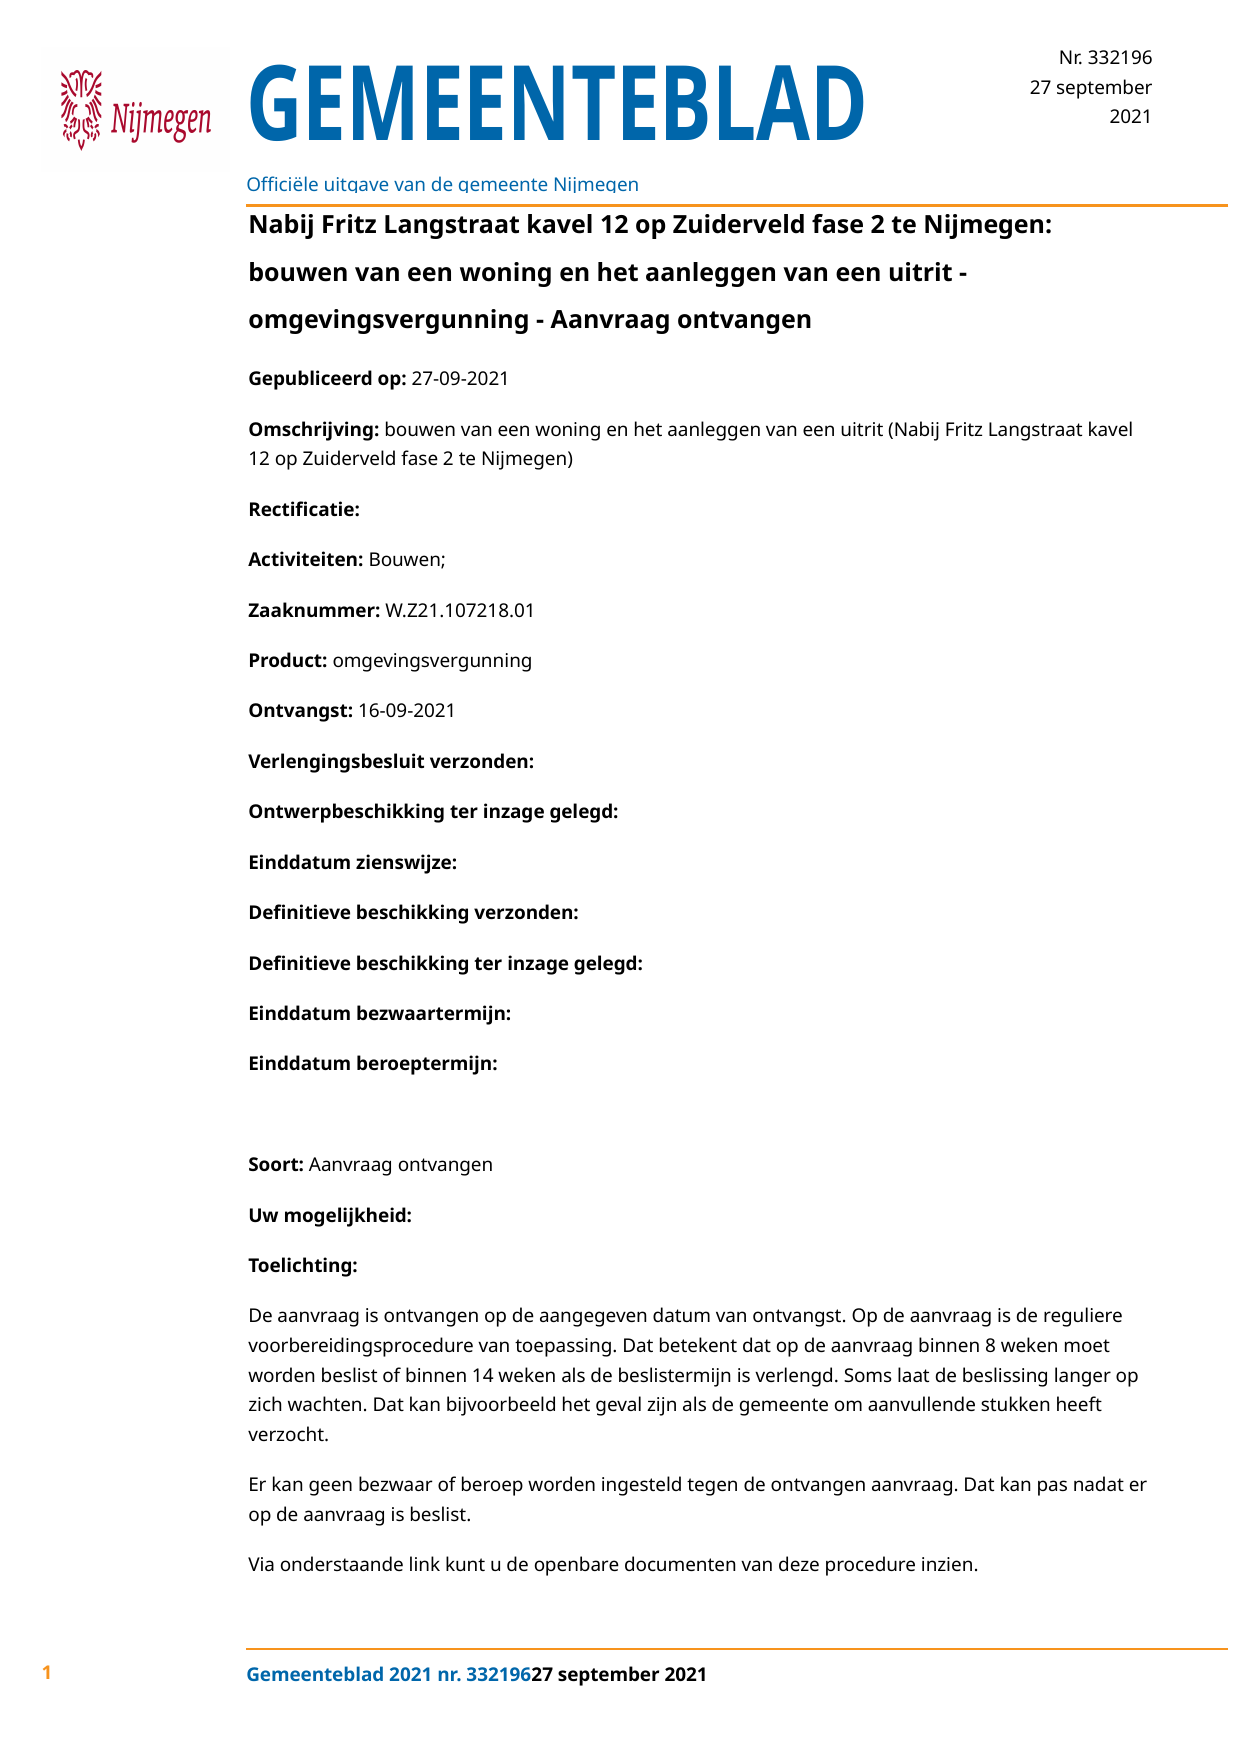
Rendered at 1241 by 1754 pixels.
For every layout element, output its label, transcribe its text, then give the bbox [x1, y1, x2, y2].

text Nabij Fritz Langstraat kavel 12 op Zuiderveld fase 2 te Nijmegen: bouwen van een woning en het aanleggen van een uitrit - omgevingsvergunning - Aanvraag ontvangen [248, 207, 1152, 336]
text Gepubliceerd op: 27-09-2021 [248, 366, 1152, 391]
text De aanvraag is ontvangen op de aangegeven datum van ontvangst. Op de aanvraag is de reguliere voorbereidingsprocedure van toepassing. Dat betekent dat op de aanvraag binnen 8 weken moet worden beslist of binnen 14 weken als de beslistermijn is verlengd. Soms laat de beslissing langer op zich wachten. Dat kan bijvoorbeeld het geval zijn als de gemeente om aanvullende stukken heeft verzocht. [248, 1303, 1152, 1447]
text Einddatum bezwaartermijn: [248, 1000, 1152, 1026]
text Zaaknummer: W.Z21.107218.01 [248, 597, 1152, 622]
text Verlengingsbesluit verzonden: [248, 748, 1152, 774]
text Via onderstaande link kunt u de openbare documenten van deze procedure inzien. [248, 1551, 1152, 1577]
text Soort: Aanvraag ontvangen [248, 1151, 1152, 1177]
text Definitieve beschikking ter inzage gelegd: [248, 950, 1152, 975]
text Product: omgevingsvergunning [248, 647, 1152, 673]
text Activiteiten: Bouwen; [248, 546, 1152, 572]
text Ontwerpbeschikking ter inzage gelegd: [248, 798, 1152, 824]
text Definitieve beschikking verzonden: [248, 899, 1152, 925]
picture [41, 47, 231, 172]
text Toelichting: [248, 1252, 1152, 1278]
text Rectificatie: [248, 496, 1152, 522]
text Uw mogelijkheid: [248, 1202, 1152, 1227]
text Einddatum zienswijze: [248, 849, 1152, 874]
text Ontvangst: 16-09-2021 [248, 698, 1152, 723]
text Einddatum beroeptermijn: [248, 1051, 1152, 1076]
text Er kan geen bezwaar of beroep worden ingesteld tegen de ontvangen aanvraag. Dat kan pas nadat er op de aanvraag is beslist. [248, 1471, 1152, 1527]
text Omschrijving: bouwen van een woning en het aanleggen van een uitrit (Nabij Fritz Langstraat kavel 12 op Zuiderveld fase 2 te Nijmegen) [248, 416, 1152, 471]
